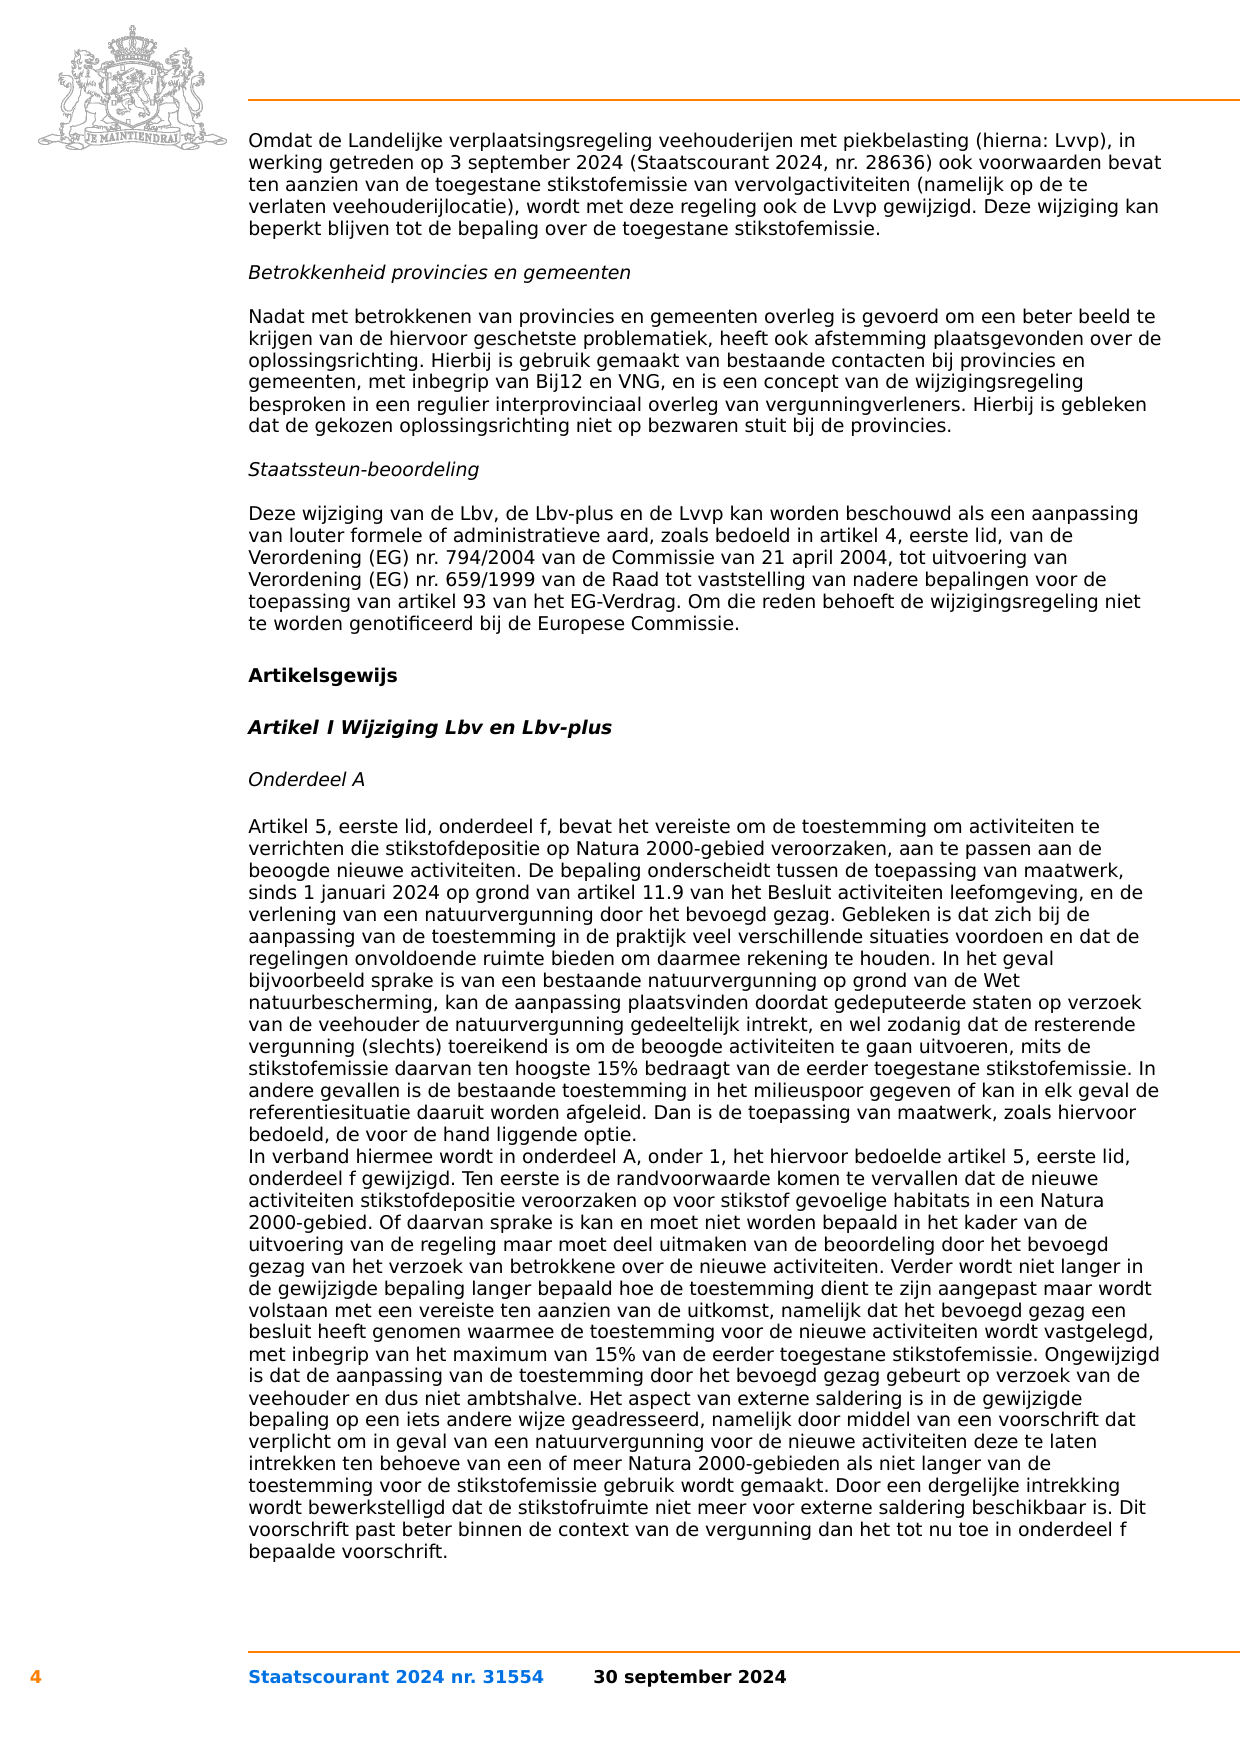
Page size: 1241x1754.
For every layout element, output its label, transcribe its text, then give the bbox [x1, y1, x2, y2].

text In verband hiermee wordt in onderdeel A, onder 1, het hiervoor bedoelde artikel 5, eerste lid, onderdeel f gewijzigd. Ten eerste is de randvoorwaarde komen te vervallen dat de nieuwe activiteiten stikstofdepositie veroorzaken op voor stikstof gevoelige habitats in een Natura 2000-gebied. Of daarvan sprake is kan en moet niet worden bepaald in het kader van de uitvoering van de regeling maar moet deel uitmaken van de beoordeling door het bevoegd gezag van het verzoek van betrokkene over de nieuwe activiteiten. Verder wordt niet langer in de gewijzigde bepaling langer bepaald hoe de toestemming dient te zijn aangepast maar wordt volstaan met een vereiste ten aanzien van de uitkomst, namelijk dat het bevoegd gezag een besluit heeft genomen waarmee de toestemming voor de nieuwe activiteiten wordt vastgelegd, met inbegrip van het maximum van 15% van de eerder toegestane stikstofemissie. Ongewijzigd is dat de aanpassing van de toestemming door het bevoegd gezag gebeurt op verzoek van de veehouder en dus niet ambtshalve. Het aspect van externe saldering is in de gewijzigde bepaling op een iets andere wijze geadresseerd, namelijk door middel van een voorschrift dat verplicht om in geval van een natuurvergunning voor de nieuwe activiteiten deze te laten intrekken ten behoeve van een of meer Natura 2000-gebieden als niet langer van de toestemming voor de stikstofemissie gebruik wordt gemaakt. Door een dergelijke intrekking wordt bewerkstelligd dat de stikstofruimte niet meer voor externe saldering beschikbaar is. Dit voorschrift past beter binnen de context van de vergunning dan het tot nu toe in onderdeel f bepaalde voorschrift. [248, 1146, 1163, 1563]
text Nadat met betrokkenen van provincies en gemeenten overleg is gevoerd om een beter beeld te krijgen van de hiervoor geschetste problematiek, heeft ook afstemming plaatsgevonden over de oplossingsrichting. Hierbij is gebruik gemaakt van bestaande contacten bij provincies en gemeenten, met inbegrip van Bij12 en VNG, en is een concept van de wijzigingsregeling besproken in een regulier interprovinciaal overleg van vergunningverleners. Hierbij is gebleken dat de gekozen oplossingsrichting niet op bezwaren stuit bij de provincies. [248, 306, 1163, 437]
text Deze wijziging van de Lbv, de Lbv-plus en de Lvvp kan worden beschouwd als een aanpassing van louter formele of administratieve aard, zoals bedoeld in artikel 4, eerste lid, van de Verordening (EG) nr. 794/2004 van de Commissie van 21 april 2004, tot uitvoering van Verordening (EG) nr. 659/1999 van de Raad tot vaststelling van nadere bepalingen voor de toepassing van artikel 93 van het EG-Verdrag. Om die reden behoeft de wijzigingsregeling niet te worden genotificeerd bij de Europese Commissie. [248, 503, 1163, 635]
subtitle Betrokkenheid provincies en gemeenten [248, 262, 1163, 284]
text Omdat de Landelijke verplaatsingsregeling veehouderijen met piekbelasting (hierna: Lvvp), in werking getreden op 3 september 2024 (Staatscourant 2024, nr. 28636) ook voorwaarden bevat ten aanzien van de toegestane stikstofemissie van vervolgactiviteiten (namelijk op de te verlaten veehouderijlocatie), wordt met deze regeling ook de Lvvp gewijzigd. Deze wijziging kan beperkt blijven tot de bepaling over de toegestane stikstofemissie. [248, 130, 1163, 240]
subtitle Staatssteun-beoordeling [248, 459, 1163, 481]
subtitle Artikel I Wijziging Lbv en Lbv-plus [248, 717, 1163, 739]
picture [38, 25, 227, 150]
text Artikel 5, eerste lid, onderdeel f, bevat het vereiste om de toestemming om activiteiten te verrichten die stikstofdepositie op Natura 2000-gebied veroorzaken, aan te passen aan de beoogde nieuwe activiteiten. De bepaling onderscheidt tussen de toepassing van maatwerk, sinds 1 januari 2024 op grond van artikel 11.9 van het Besluit activiteiten leefomgeving, en de verlening van een natuurvergunning door het bevoegd gezag. Gebleken is dat zich bij de aanpassing van de toestemming in de praktijk veel verschillende situaties voordoen en dat de regelingen onvoldoende ruimte bieden om daarmee rekening te houden. In het geval bijvoorbeeld sprake is van een bestaande natuurvergunning op grond van de Wet natuurbescherming, kan de aanpassing plaatsvinden doordat gedeputeerde staten op verzoek van de veehouder de natuurvergunning gedeeltelijk intrekt, en wel zodanig dat de resterende vergunning (slechts) toereikend is om de beoogde activiteiten te gaan uitvoeren, mits de stikstofemissie daarvan ten hoogste 15% bedraagt van de eerder toegestane stikstofemissie. In andere gevallen is de bestaande toestemming in het milieuspoor gegeven of kan in elk geval de referentiesituatie daaruit worden afgeleid. Dan is de toepassing van maatwerk, zoals hiervoor bedoeld, de voor de hand liggende optie. [248, 816, 1163, 1146]
subtitle Onderdeel A [248, 769, 1163, 791]
subtitle Artikelsgewijs [248, 665, 1163, 687]
